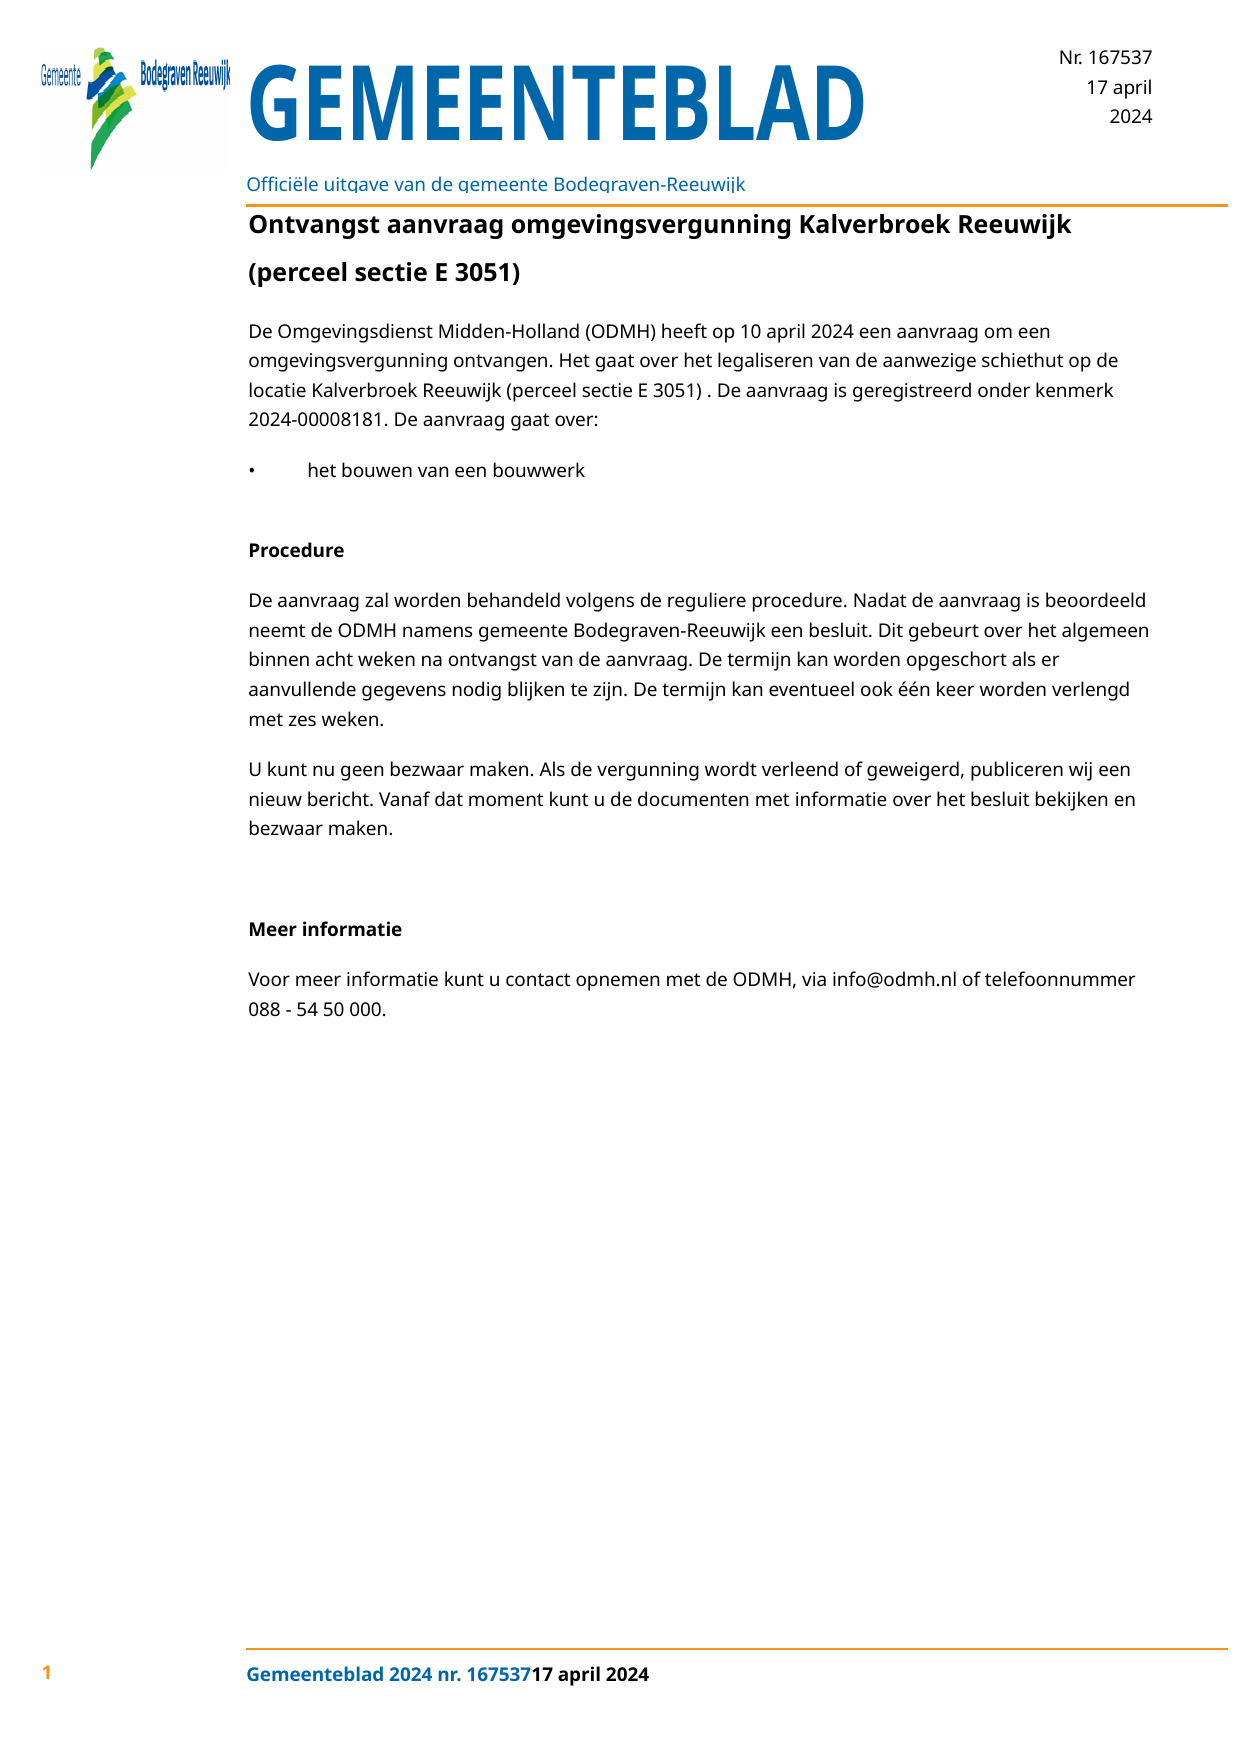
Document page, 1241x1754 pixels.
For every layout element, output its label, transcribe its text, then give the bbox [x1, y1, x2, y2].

text Meer informatie [248, 916, 1152, 942]
text Ontvangst aanvraag omgevingsvergunning Kalverbroek Reeuwijk (perceel sectie E 3051) [248, 207, 1152, 288]
text Voor meer informatie kunt u contact opnemen met de ODMH, via info@odmh.nl of telefoonnummer 088 - 54 50 000. [248, 967, 1152, 1022]
list het bouwen van een bouwwerk [248, 457, 1152, 483]
text De Omgevingsdienst Midden-Holland (ODMH) heeft op 10 april 2024 een aanvraag om een omgevingsvergunning ontvangen. Het gaat over het legaliseren van de aanwezige schiethut op de locatie Kalverbroek Reeuwijk (perceel sectie E 3051) . De aanvraag is geregistreerd onder kenmerk 2024-00008181. De aanvraag gaat over: [248, 318, 1152, 432]
picture [41, 47, 231, 172]
text U kunt nu geen bezwaar maken. Als de vergunning wordt verleend of geweigerd, publiceren wij een nieuw bericht. Vanaf dat moment kunt u de documenten met informatie over het besluit bekijken en bezwaar maken. [248, 756, 1152, 841]
text Procedure [248, 537, 1152, 563]
text De aanvraag zal worden behandeld volgens de reguliere procedure. Nadat de aanvraag is beoordeeld neemt de ODMH namens gemeente Bodegraven-Reeuwijk een besluit. Dit gebeurt over het algemeen binnen acht weken na ontvangst van de aanvraag. De termijn kan worden opgeschort als er aanvullende gegevens nodig blijken te zijn. De termijn kan eventueel ook één keer worden verlengd met zes weken. [248, 587, 1152, 732]
